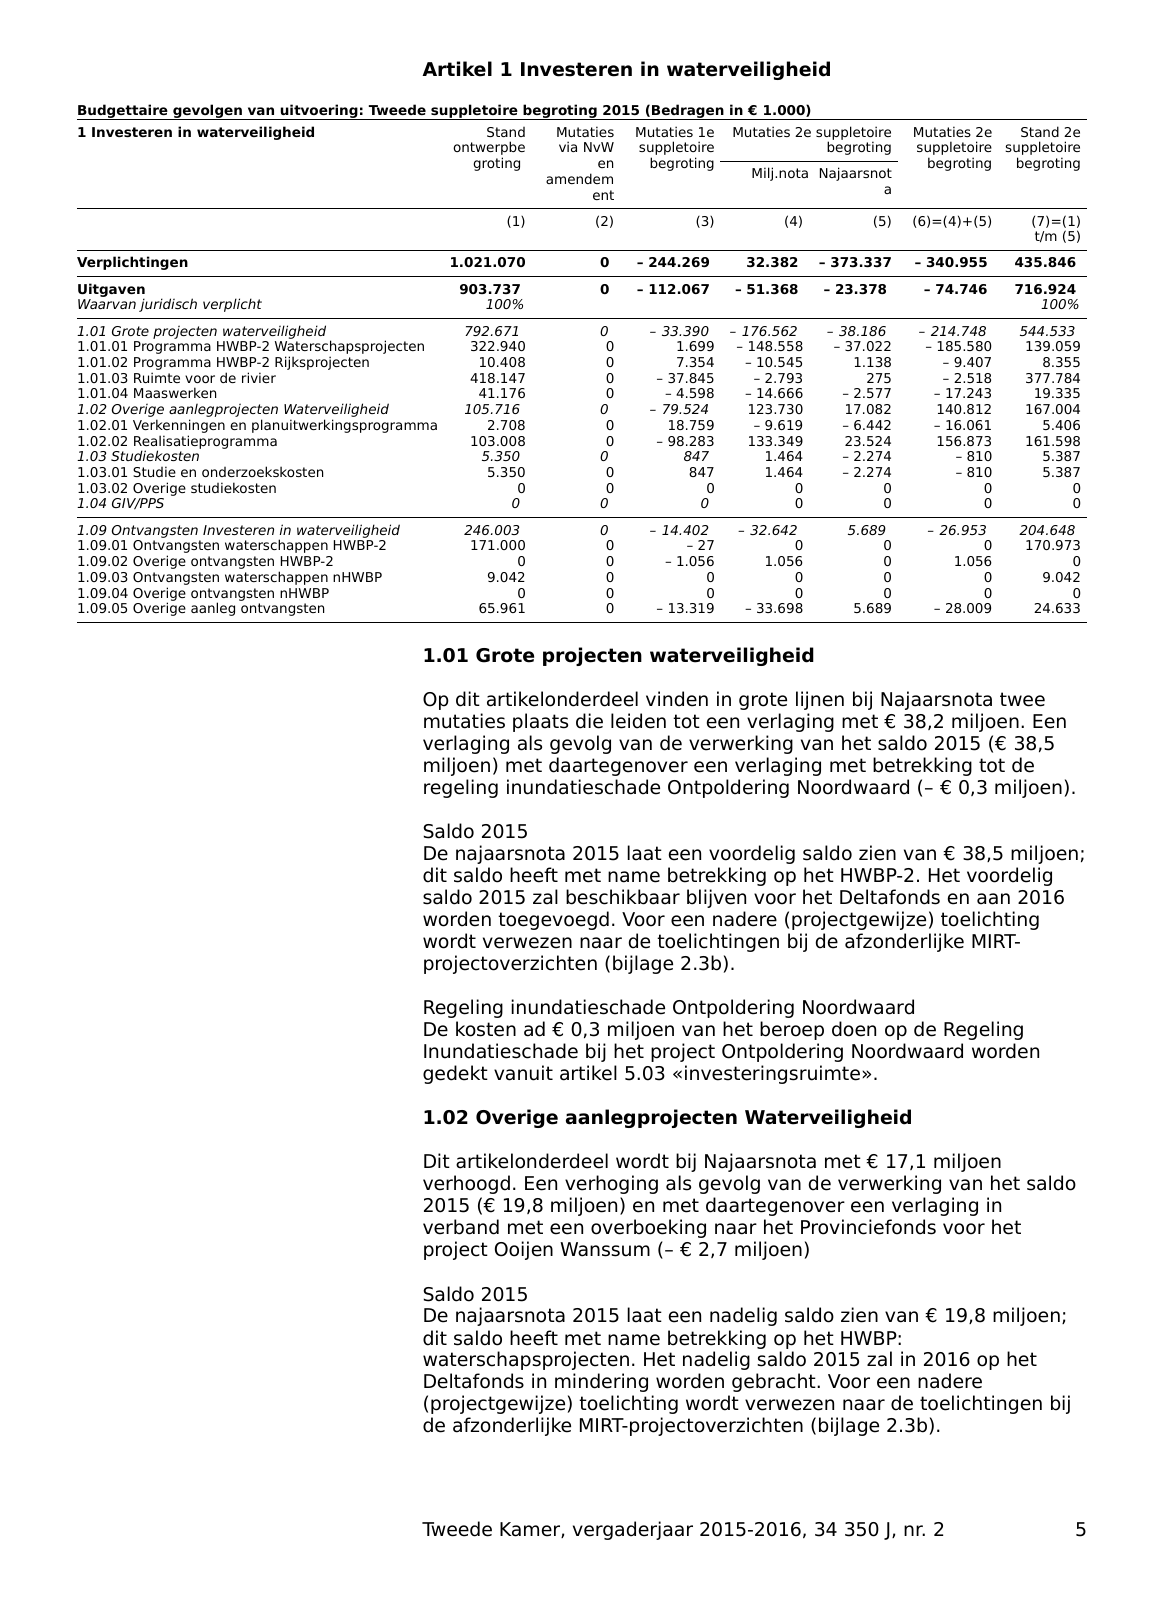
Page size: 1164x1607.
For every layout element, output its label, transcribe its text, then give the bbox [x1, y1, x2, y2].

table_cell 0 [998, 496, 1087, 517]
table_cell Milj.nota [720, 162, 809, 208]
table_cell 716.924 [998, 277, 1087, 297]
table_cell – 176.562 [720, 319, 809, 339]
table_cell 170.973 [998, 538, 1087, 554]
table_cell – 17.243 [898, 386, 998, 402]
table_cell 0 [898, 496, 998, 517]
table_cell 1.09 Ontvangsten Investeren in waterveiligheid [77, 518, 443, 538]
table_cell 0 [531, 418, 620, 433]
table_cell 0 [531, 496, 620, 517]
table_cell 103.008 [443, 434, 531, 449]
table_cell 0 [998, 554, 1087, 570]
table_cell – 32.642 [720, 518, 809, 538]
table_cell 65.961 [443, 601, 531, 622]
text Regeling inundatieschade Ontpoldering Noordwaard [422, 997, 1087, 1019]
subtitle 1.02 Overige aanlegprojecten Waterveiligheid [422, 1107, 1087, 1129]
table_cell (2) [531, 209, 620, 249]
table_cell 0 [531, 371, 620, 386]
table_cell 0 [531, 355, 620, 371]
table_cell 0 [531, 465, 620, 481]
table_cell Stand ontwerpbegroting [443, 120, 531, 208]
text De najaarsnota 2015 laat een voordelig saldo zien van € 38,5 miljoen; dit saldo heeft met name betrekking op het HWBP-2. Het voordelig saldo 2015 zal beschikbaar blijven voor het Deltafonds en aan 2016 worden toegevoegd. Voor een nadere (projectgewijze) toelichting wordt verwezen naar de toelichtingen bij de afzonderlijke MIRT-projectoverzichten (bijlage 2.3b). [422, 843, 1087, 975]
table_cell 171.000 [443, 538, 531, 554]
table_cell 1.01.03 Ruimte voor de rivier [77, 371, 443, 386]
table_cell 0 [809, 554, 898, 570]
table_cell 1.01.01 Programma HWBP-2 Waterschapsprojecten [77, 339, 443, 355]
table_cell 1.09.01 Ontvangsten waterschappen HWBP-2 [77, 538, 443, 554]
table_cell 24.633 [998, 601, 1087, 622]
table_cell 167.004 [998, 402, 1087, 418]
table_cell Mutaties via NvW en amendement [531, 120, 620, 208]
table_cell 0 [531, 538, 620, 554]
table_cell 7.354 [620, 355, 720, 371]
table_cell 2.708 [443, 418, 531, 433]
table_cell – 9.619 [720, 418, 809, 433]
table_cell 1.03 Studiekosten [77, 449, 443, 465]
table_cell 1.09.05 Overige aanleg ontvangsten [77, 601, 443, 622]
table_cell 5.350 [443, 465, 531, 481]
table_cell 0 [531, 585, 620, 601]
table_cell 5.387 [998, 449, 1087, 465]
subtitle Artikel 1 Investeren in waterveiligheid [422, 59, 1087, 81]
table_cell 0 [443, 554, 531, 570]
table_cell – 27 [620, 538, 720, 554]
table_cell 0 [620, 585, 720, 601]
table_cell – 28.009 [898, 601, 998, 622]
table_cell 0 [809, 496, 898, 517]
table_cell (4) [720, 209, 809, 249]
table_cell [898, 297, 998, 318]
table_cell – 9.407 [898, 355, 998, 371]
table_cell – 33.390 [620, 319, 720, 339]
table_cell 0 [998, 481, 1087, 496]
table_cell 23.524 [809, 434, 898, 449]
text Saldo 2015 [422, 821, 1087, 843]
table_cell 0 [531, 434, 620, 449]
table_cell 105.716 [443, 402, 531, 418]
table_cell Mutaties 2e suppletoire begroting [898, 120, 998, 208]
table_cell 8.355 [998, 355, 1087, 371]
table_cell – 185.580 [898, 339, 998, 355]
table_cell 0 [531, 402, 620, 418]
table_cell – 2.793 [720, 371, 809, 386]
table_cell – 10.545 [720, 355, 809, 371]
table_cell 0 [620, 481, 720, 496]
table_cell 41.176 [443, 386, 531, 402]
table_cell 133.349 [720, 434, 809, 449]
table_cell 1.02 Overige aanlegprojecten Waterveiligheid [77, 402, 443, 418]
table_cell 1.138 [809, 355, 898, 371]
table_cell 1.056 [898, 554, 998, 570]
table_cell 19.335 [998, 386, 1087, 402]
table_cell 377.784 [998, 371, 1087, 386]
table_cell 0 [998, 585, 1087, 601]
text Op dit artikelonderdeel vinden in grote lijnen bij Najaarsnota twee mutaties plaats die leiden tot een verlaging met € 38,2 miljoen. Een verlaging als gevolg van de verwerking van het saldo 2015 (€ 38,5 miljoen) met daartegenover een verlaging met betrekking tot de regeling inundatieschade Ontpoldering Noordwaard (– € 0,3 miljoen). [422, 689, 1087, 799]
table_cell 418.147 [443, 371, 531, 386]
table_cell 1 Investeren in waterveiligheid [77, 120, 443, 208]
table_cell (5) [809, 209, 898, 249]
table_cell – 6.442 [809, 418, 898, 433]
table_cell 847 [620, 449, 720, 465]
table_cell 1.464 [720, 465, 809, 481]
table_cell 0 [531, 319, 620, 339]
table_cell Waarvan juridisch verplicht [77, 297, 443, 318]
table_cell – 244.269 [620, 251, 720, 276]
table_cell – 98.283 [620, 434, 720, 449]
table_cell – 51.368 [720, 277, 809, 297]
table_cell – 14.666 [720, 386, 809, 402]
table_cell – 26.953 [898, 518, 998, 538]
table_cell – 37.845 [620, 371, 720, 386]
table_cell – 2.518 [898, 371, 998, 386]
table_cell 275 [809, 371, 898, 386]
table_cell 1.09.03 Ontvangsten waterschappen nHWBP [77, 570, 443, 585]
table_cell 5.350 [443, 449, 531, 465]
table_cell – 1.056 [620, 554, 720, 570]
table_cell – 13.319 [620, 601, 720, 622]
table_cell 156.873 [898, 434, 998, 449]
table_cell – 14.402 [620, 518, 720, 538]
table_cell 1.699 [620, 339, 720, 355]
table_cell 0 [720, 570, 809, 585]
table_cell 0 [620, 496, 720, 517]
table_cell 0 [809, 570, 898, 585]
table_cell 10.408 [443, 355, 531, 371]
table_cell – 810 [898, 465, 998, 481]
table_cell 0 [531, 601, 620, 622]
table_cell – 23.378 [809, 277, 898, 297]
table_cell 0 [531, 554, 620, 570]
table_cell – 33.698 [720, 601, 809, 622]
table_cell Verplichtingen [77, 251, 443, 276]
table_cell 0 [531, 481, 620, 496]
table_cell 9.042 [443, 570, 531, 585]
table_cell 139.059 [998, 339, 1087, 355]
table_cell 1.021.070 [443, 251, 531, 276]
text Saldo 2015 [422, 1283, 1087, 1305]
table_cell 17.082 [809, 402, 898, 418]
table_cell 435.846 [998, 251, 1087, 276]
table_cell 0 [531, 386, 620, 402]
table_cell [720, 297, 809, 318]
table_cell 1.464 [720, 449, 809, 465]
table_cell – 79.524 [620, 402, 720, 418]
table_cell – 214.748 [898, 319, 998, 339]
table_cell Najaarsnota [809, 162, 898, 208]
table_cell 0 [898, 585, 998, 601]
table_cell – 38.186 [809, 319, 898, 339]
table_cell – 2.274 [809, 465, 898, 481]
table_cell 0 [531, 570, 620, 585]
table_cell 322.940 [443, 339, 531, 355]
table_cell [531, 297, 620, 318]
table_cell 1.09.04 Overige ontvangsten nHWBP [77, 585, 443, 601]
table_cell 18.759 [620, 418, 720, 433]
table_cell 140.812 [898, 402, 998, 418]
table_cell 5.387 [998, 465, 1087, 481]
table_cell Mutaties 2e suppletoire begroting [720, 120, 898, 161]
table_cell 1.01.02 Programma HWBP-2 Rijksprojecten [77, 355, 443, 371]
table_cell 0 [531, 518, 620, 538]
table_cell 32.382 [720, 251, 809, 276]
table_cell – 340.955 [898, 251, 998, 276]
table_cell 0 [443, 585, 531, 601]
table_cell – 4.598 [620, 386, 720, 402]
table_cell 0 [531, 251, 620, 276]
text Dit artikelonderdeel wordt bij Najaarsnota met € 17,1 miljoen verhoogd. Een verhoging als gevolg van de verwerking van het saldo 2015 (€ 19,8 miljoen) en met daartegenover een verlaging in verband met een overboeking naar het Provinciefonds voor het project Ooijen Wanssum (– € 2,7 miljoen) [422, 1151, 1087, 1261]
table_cell 903.737 [443, 277, 531, 297]
table_cell – 2.577 [809, 386, 898, 402]
table_cell 0 [898, 570, 998, 585]
table_cell 847 [620, 465, 720, 481]
table_cell (1) [443, 209, 531, 249]
table_cell 0 [809, 585, 898, 601]
text De kosten ad € 0,3 miljoen van het beroep doen op de Regeling Inundatieschade bij het project Ontpoldering Noordwaard worden gedekt vanuit artikel 5.03 «investeringsruimte». [422, 1019, 1087, 1085]
table_cell 1.01.04 Maaswerken [77, 386, 443, 402]
subtitle 1.01 Grote projecten waterveiligheid [422, 645, 1087, 667]
table_cell 0 [898, 538, 998, 554]
table_cell 5.689 [809, 601, 898, 622]
table_cell (3) [620, 209, 720, 249]
table_cell 0 [620, 570, 720, 585]
table_cell 1.09.02 Overige ontvangsten HWBP-2 [77, 554, 443, 570]
table_cell 123.730 [720, 402, 809, 418]
table_cell 1.02.01 Verkenningen en planuitwerkingsprogramma [77, 418, 443, 433]
table_cell – 74.746 [898, 277, 998, 297]
table_cell – 37.022 [809, 339, 898, 355]
table_cell 0 [720, 481, 809, 496]
table_cell 792.671 [443, 319, 531, 339]
table_cell 0 [898, 481, 998, 496]
table_cell – 148.558 [720, 339, 809, 355]
table_cell – 810 [898, 449, 998, 465]
table_cell 0 [809, 538, 898, 554]
table_cell 0 [809, 481, 898, 496]
table_cell [620, 297, 720, 318]
table_cell 1.04 GIV/PPS [77, 496, 443, 517]
table_cell (7)=(1) t/m (5) [998, 209, 1087, 249]
table_cell 544.533 [998, 319, 1087, 339]
table_cell 0 [720, 538, 809, 554]
table_cell Stand 2e suppletoire begroting [998, 120, 1087, 208]
table_cell (6)=(4)+(5) [898, 209, 998, 249]
table_cell 204.648 [998, 518, 1087, 538]
table_cell 5.406 [998, 418, 1087, 433]
table_cell 5.689 [809, 518, 898, 538]
table_cell Uitgaven [77, 277, 443, 297]
table_cell 0 [531, 339, 620, 355]
table_cell 161.598 [998, 434, 1087, 449]
table_cell – 373.337 [809, 251, 898, 276]
table_cell – 112.067 [620, 277, 720, 297]
table_cell 0 [720, 585, 809, 601]
table_cell – 16.061 [898, 418, 998, 433]
table_cell 0 [443, 481, 531, 496]
table_cell 1.056 [720, 554, 809, 570]
table_cell 0 [720, 496, 809, 517]
table_cell Mutaties 1e suppletoire begroting [620, 120, 720, 208]
table_cell – 2.274 [809, 449, 898, 465]
table_cell 246.003 [443, 518, 531, 538]
table_cell 1.03.01 Studie en onderzoekskosten [77, 465, 443, 481]
table_cell 9.042 [998, 570, 1087, 585]
table_cell 100% [443, 297, 531, 318]
table_header Budgettaire gevolgen van uitvoering: Tweede suppletoire begroting 2015 (Bedragen in € 1.000) [77, 103, 1087, 119]
text De najaarsnota 2015 laat een nadelig saldo zien van € 19,8 miljoen; dit saldo heeft met name betrekking op het HWBP: waterschapsprojecten. Het nadelig saldo 2015 zal in 2016 op het Deltafonds in mindering worden gebracht. Voor een nadere (projectgewijze) toelichting wordt verwezen naar de toelichtingen bij de afzonderlijke MIRT-projectoverzichten (bijlage 2.3b). [422, 1305, 1087, 1437]
table_cell 1.02.02 Realisatieprogramma [77, 434, 443, 449]
table_cell 0 [443, 496, 531, 517]
table_cell 0 [531, 277, 620, 297]
table_cell [77, 209, 443, 249]
table_cell 1.01 Grote projecten waterveiligheid [77, 319, 443, 339]
table_cell 100% [998, 297, 1087, 318]
table_cell [809, 297, 898, 318]
table_cell 0 [531, 449, 620, 465]
table_cell 1.03.02 Overige studiekosten [77, 481, 443, 496]
